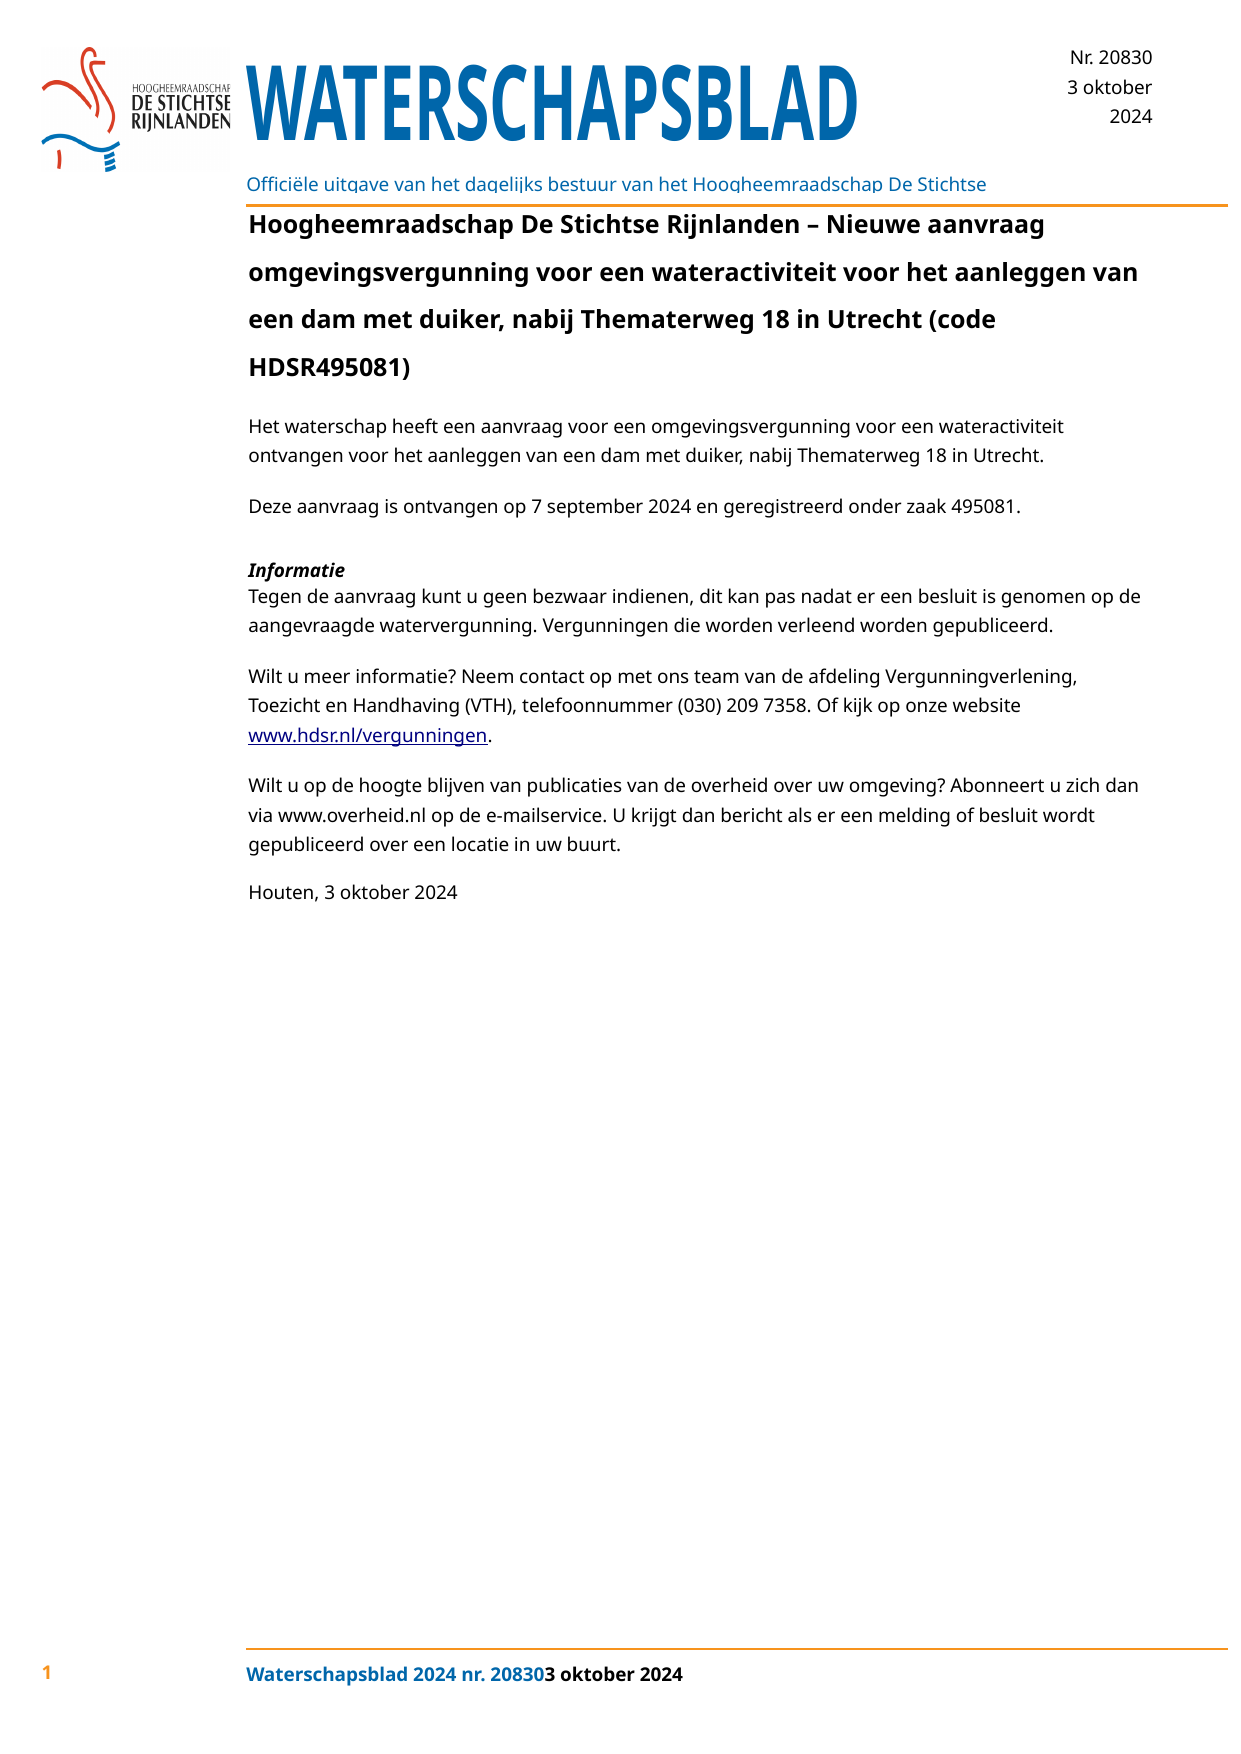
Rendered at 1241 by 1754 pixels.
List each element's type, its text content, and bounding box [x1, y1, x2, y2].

text Wilt u op de hoogte blijven van publicaties van de overheid over uw omgeving? Abonneert u zich dan via www.overheid.nl op de e-mailservice. U krijgt dan bericht als er een melding of besluit wordt gepubliceerd over een locatie in uw buurt. [248, 772, 1152, 857]
text Hoogheemraadschap De Stichtse Rijnlanden – Nieuwe aanvraag omgevingsvergunning voor een wateractiviteit voor het aanleggen van een dam met duiker, nabij Thematerweg 18 in Utrecht (code HDSR495081) [248, 207, 1152, 384]
text Wilt u meer informatie? Neem contact op met ons team van de afdeling Vergunningverlening, Toezicht en Handhaving (VTH), telefoonnummer (030) 209 7358. Of kijk op onze website www.hdsr.nl/vergunningen. [248, 663, 1152, 748]
text Deze aanvraag is ontvangen op 7 september 2024 en geregistreerd onder zaak 495081. [248, 493, 1152, 519]
text Tegen de aanvraag kunt u geen bezwaar indienen, dit kan pas nadat er een besluit is genomen op de aangevraagde watervergunning. Vergunningen die worden verleend worden gepubliceerd. [248, 583, 1152, 638]
text Houten, 3 oktober 2024 [248, 879, 1152, 905]
text Informatie [248, 557, 1152, 583]
text Het waterschap heeft een aanvraag voor een omgevingsvergunning voor een wateractiviteit ontvangen voor het aanleggen van een dam met duiker, nabij Thematerweg 18 in Utrecht. [248, 413, 1152, 468]
picture [41, 47, 231, 172]
